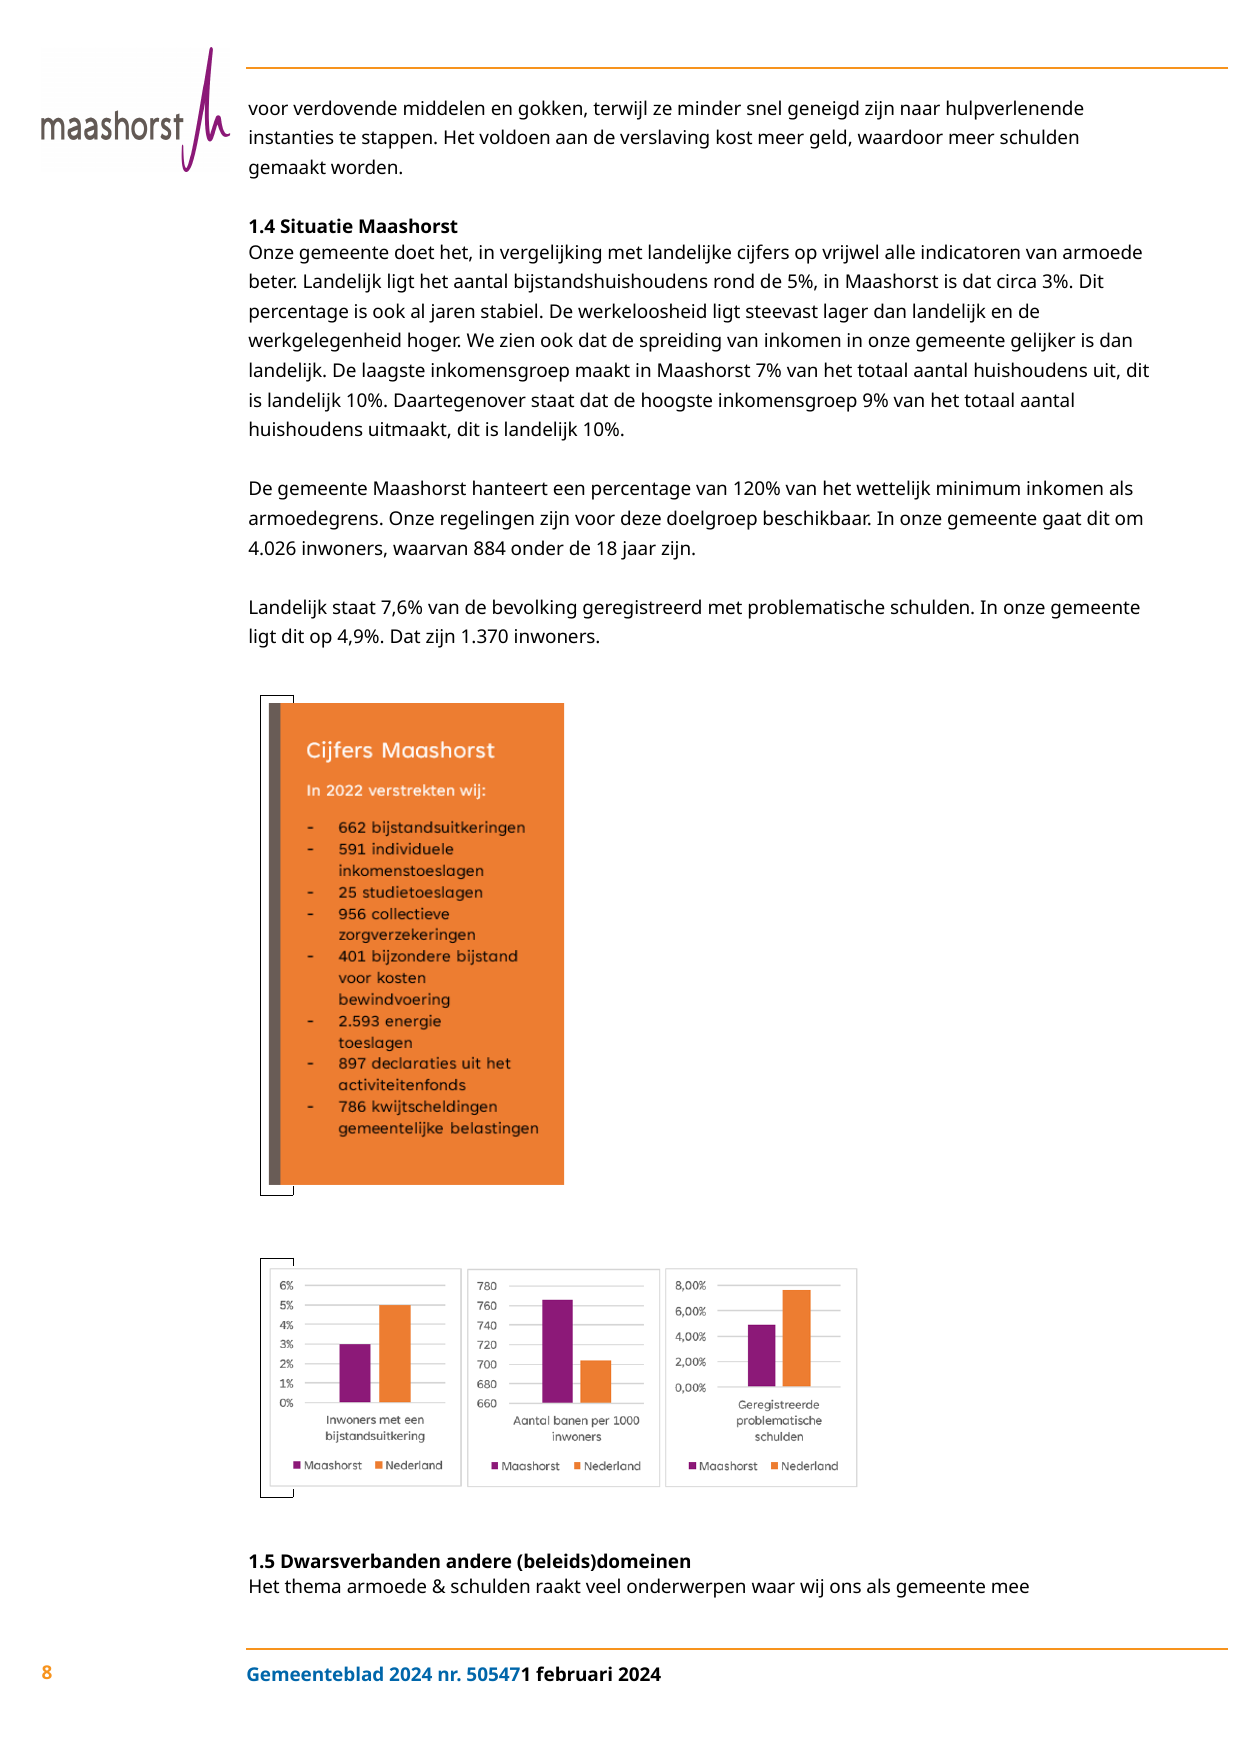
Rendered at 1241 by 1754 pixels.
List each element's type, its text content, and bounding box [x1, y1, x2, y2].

text Landelijk staat 7,6% van de bevolking geregistreerd met problematische schulden. In onze gemeente ligt dit op 4,9%. Dat zijn 1.370 inwoners. [248, 594, 1152, 649]
picture [268, 703, 565, 1186]
text Onze gemeente doet het, in vergelijking met landelijke cijfers op vrijwel alle indicatoren van armoede beter. Landelijk ligt het aantal bijstandshuishoudens rond de 5%, in Maashorst is dat circa 3%. Dit percentage is ook al jaren stabiel. De werkeloosheid ligt steevast lager dan landelijk en de werkgelegenheid hoger. We zien ook dat de spreiding van inkomen in onze gemeente gelijker is dan landelijk. De laagste inkomensgroep maakt in Maashorst 7% van het totaal aantal huishoudens uit, dit is landelijk 10%. Daartegenover staat dat de hoogste inkomensgroep 9% van het totaal aantal huishoudens uitmaakt, dit is landelijk 10%. [248, 239, 1152, 442]
text 1.4 Situatie Maashorst [248, 213, 1152, 239]
picture [268, 1266, 860, 1489]
picture [41, 47, 231, 172]
text voor verdovende middelen en gokken, terwijl ze minder snel geneigd zijn naar hulpverlenende instanties te stappen. Het voldoen aan de verslaving kost meer geld, waardoor meer schulden gemaakt worden. [248, 95, 1152, 180]
text Het thema armoede & schulden raakt veel onderwerpen waar wij ons als gemeente mee [248, 1574, 1152, 1599]
text 1.5 Dwarsverbanden andere (beleids)domeinen [248, 1548, 1152, 1574]
text De gemeente Maashorst hanteert een percentage van 120% van het wettelijk minimum inkomen als armoedegrens. Onze regelingen zijn voor deze doelgroep beschikbaar. In onze gemeente gaat dit om 4.026 inwoners, waarvan 884 onder de 18 jaar zijn. [248, 476, 1152, 560]
